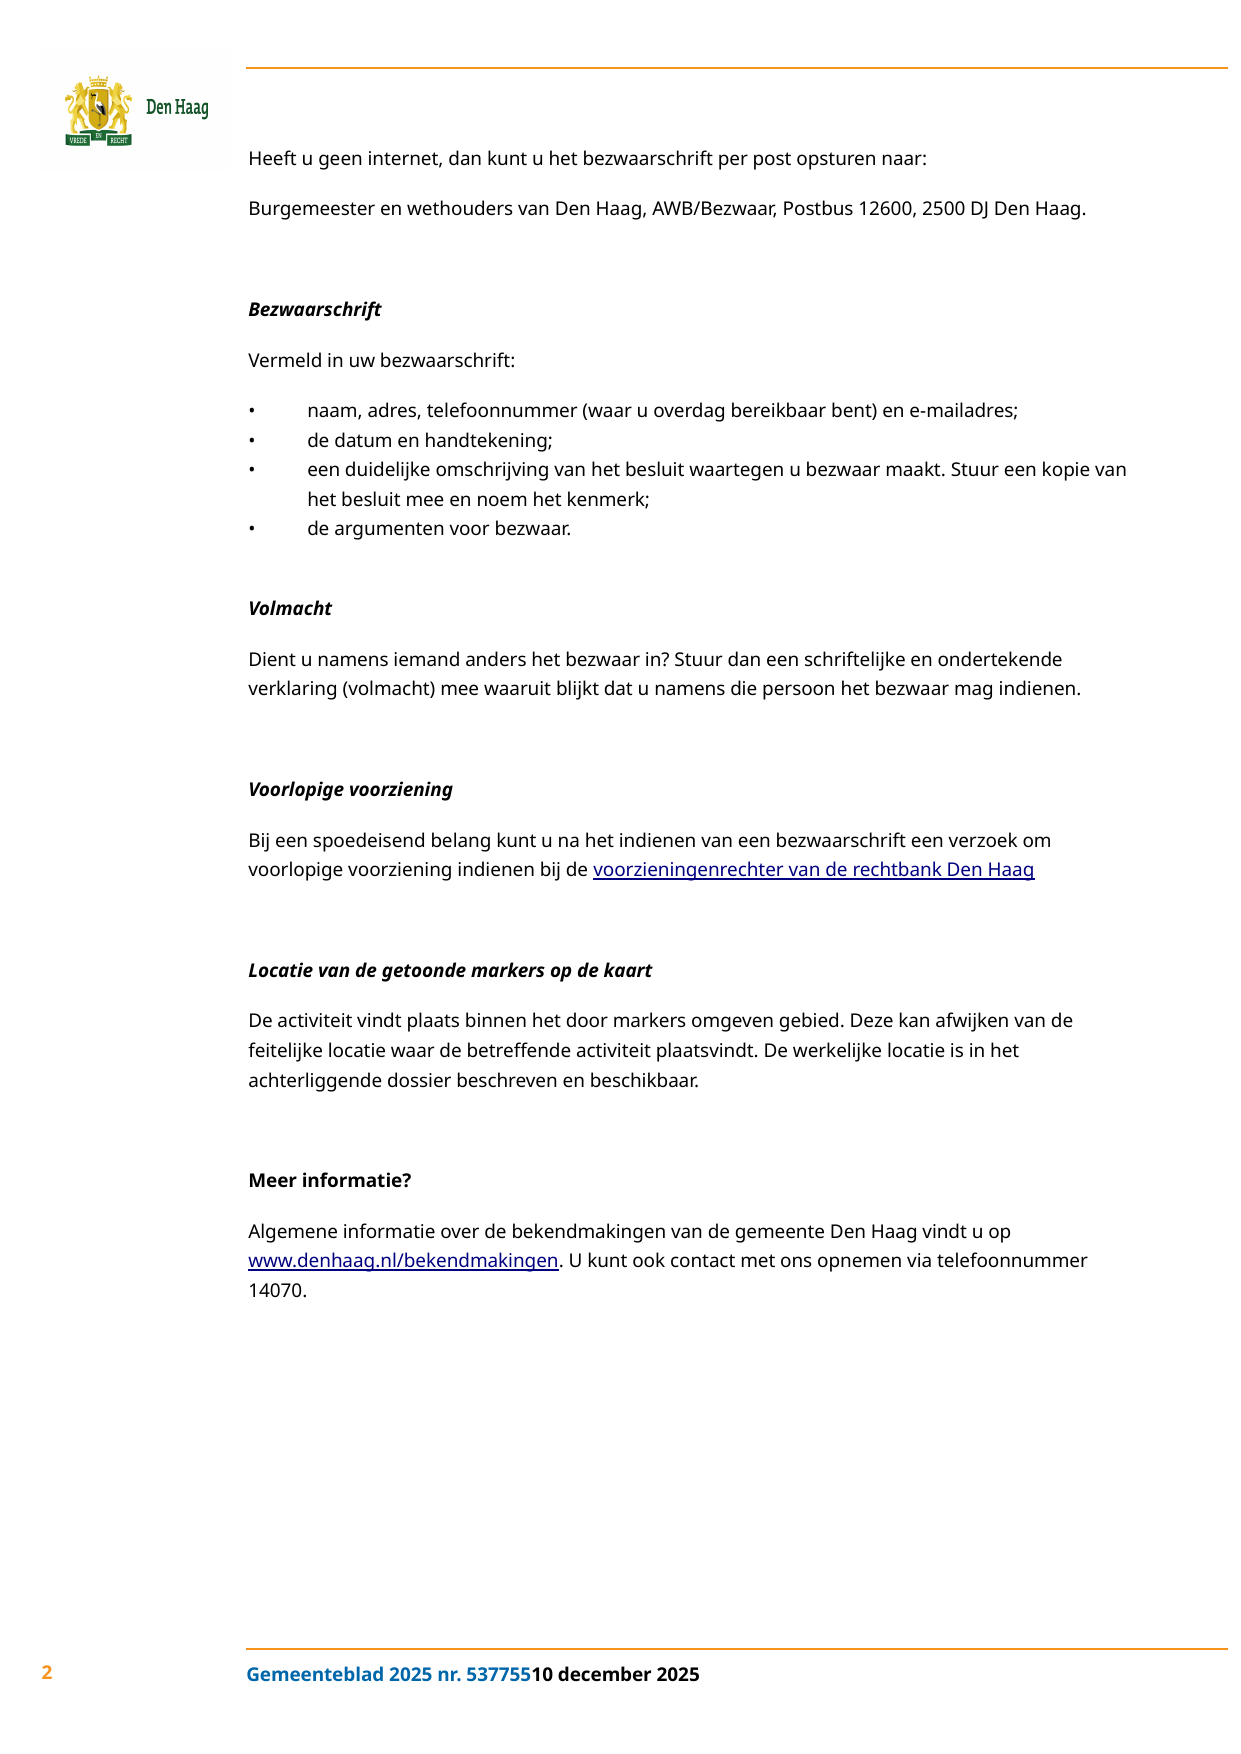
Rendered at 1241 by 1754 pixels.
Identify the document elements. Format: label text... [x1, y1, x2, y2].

text Algemene informatie over de bekendmakingen van de gemeente Den Haag vindt u op www.denhaag.nl/bekendmakingen. U kunt ook contact met ons opnemen via telefoonnummer 14070. [248, 1218, 1152, 1303]
text De activiteit vindt plaats binnen het door markers omgeven gebied. Deze kan afwijken van de feitelijke locatie waar de betreffende activiteit plaatsvindt. De werkelijke locatie is in het achterliggende dossier beschreven en beschikbaar. [248, 1008, 1152, 1093]
text Locatie van de getoonde markers op de kaart [248, 957, 1152, 983]
text Heeft u geen internet, dan kunt u het bezwaarschrift per post opsturen naar: [248, 145, 1152, 171]
list een duidelijke omschrijving van het besluit waartegen u bezwaar maakt. Stuur een kopie van het besluit mee en noem het kenmerk; [248, 456, 1152, 512]
text Dient u namens iemand anders het bezwaar in? Stuur dan een schriftelijke en ondertekende verklaring (volmacht) mee waaruit blijkt dat u namens die persoon het bezwaar mag indienen. [248, 646, 1152, 701]
text Voorlopige voorziening [248, 776, 1152, 802]
text Burgemeester en wethouders van Den Haag, AWB/Bezwaar, Postbus 12600, 2500 DJ Den Haag. [248, 196, 1152, 221]
text Volmacht [248, 596, 1152, 621]
text Bezwaarschrift [248, 296, 1152, 322]
list de argumenten voor bezwaar. [248, 516, 1152, 541]
list naam, adres, telefoonnummer (waar u overdag bereikbaar bent) en e-mailadres; [248, 397, 1152, 423]
picture [41, 47, 231, 172]
text Bij een spoedeisend belang kunt u na het indienen van een bezwaarschrift een verzoek om voorlopige voorziening indienen bij de voorzieningenrechter van de rechtbank Den Haag [248, 827, 1152, 882]
list de datum en handtekening; [248, 427, 1152, 453]
text Vermeld in uw bezwaarschrift: [248, 347, 1152, 373]
text Meer informatie? [248, 1168, 1152, 1193]
